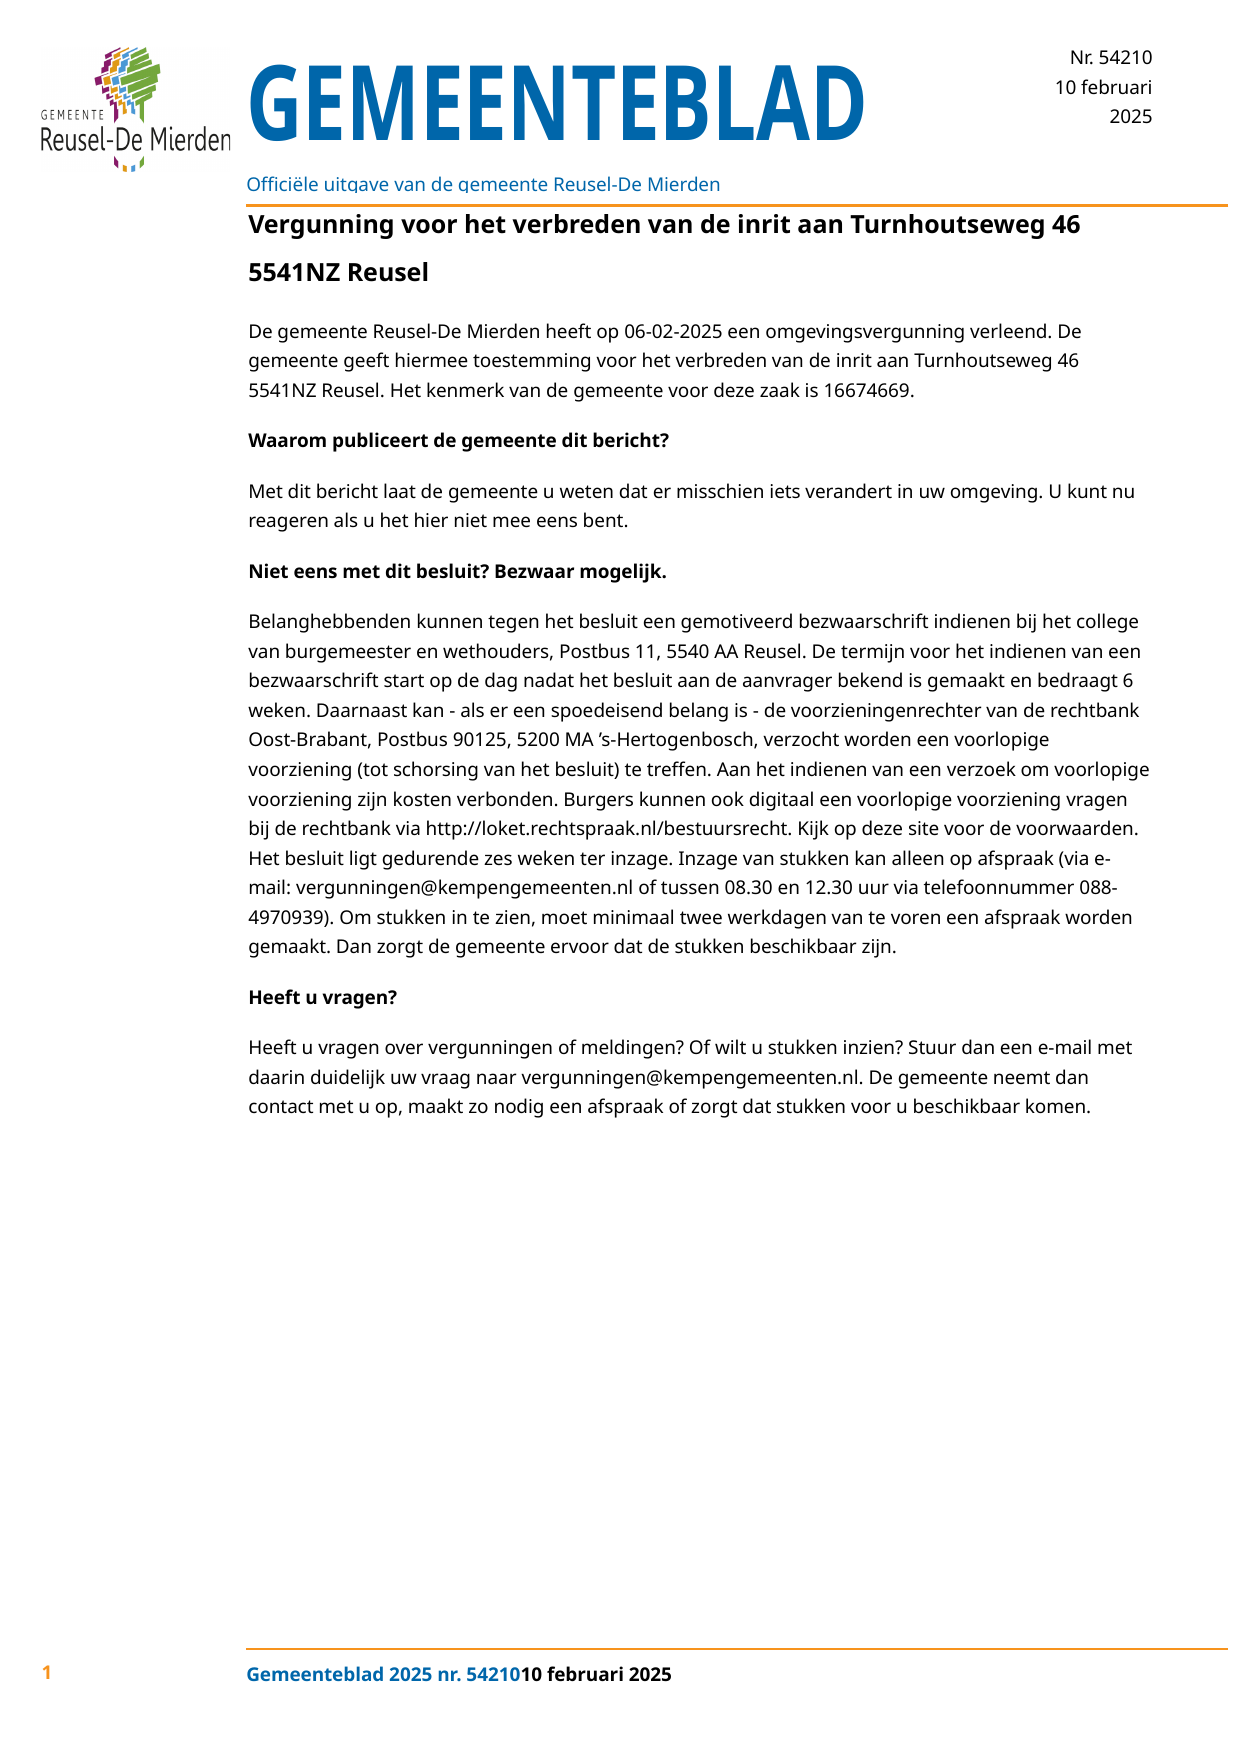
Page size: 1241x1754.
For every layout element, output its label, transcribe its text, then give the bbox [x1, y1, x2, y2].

text Heeft u vragen over vergunningen of meldingen? Of wilt u stukken inzien? Stuur dan een e-mail met daarin duidelijk uw vraag naar vergunningen@kempengemeenten.nl. De gemeente neemt dan contact met u op, maakt zo nodig een afspraak of zorgt dat stukken voor u beschikbaar komen. [248, 1034, 1152, 1119]
text Met dit bericht laat de gemeente u weten dat er misschien iets verandert in uw omgeving. U kunt nu reageren als u het hier niet mee eens bent. [248, 478, 1152, 533]
text Belanghebbenden kunnen tegen het besluit een gemotiveerd bezwaarschrift indienen bij het college van burgemeester en wethouders, Postbus 11, 5540 AA Reusel. De termijn voor het indienen van een bezwaarschrift start op de dag nadat het besluit aan de aanvrager bekend is gemaakt en bedraagt 6 weken. Daarnaast kan - als er een spoedeisend belang is - de voorzieningenrechter van de rechtbank Oost-Brabant, Postbus 90125, 5200 MA ’s-Hertogenbosch, verzocht worden een voorlopige voorziening (tot schorsing van het besluit) te treffen. Aan het indienen van een verzoek om voorlopige voorziening zijn kosten verbonden. Burgers kunnen ook digitaal een voorlopige voorziening vragen bij de rechtbank via http://loket.rechtspraak.nl/bestuursrecht. Kijk op deze site voor de voorwaarden. Het besluit ligt gedurende zes weken ter inzage. Inzage van stukken kan alleen op afspraak (via e-mail: vergunningen@kempengemeenten.nl of tussen 08.30 en 12.30 uur via telefoonnummer 088-4970939). Om stukken in te zien, moet minimaal twee werkdagen van te voren een afspraak worden gemaakt. Dan zorgt de gemeente ervoor dat de stukken beschikbaar zijn. [248, 608, 1152, 959]
text Waarom publiceert de gemeente dit bericht? [248, 427, 1152, 453]
text Heeft u vragen? [248, 984, 1152, 1010]
picture [41, 47, 231, 172]
text Niet eens met dit besluit? Bezwaar mogelijk. [248, 558, 1152, 584]
text De gemeente Reusel-De Mierden heeft op 06-02-2025 een omgevingsvergunning verleend. De gemeente geeft hiermee toestemming voor het verbreden van de inrit aan Turnhoutseweg 46 5541NZ Reusel. Het kenmerk van de gemeente voor deze zaak is 16674669. [248, 318, 1152, 403]
text Vergunning voor het verbreden van de inrit aan Turnhoutseweg 46 5541NZ Reusel [248, 207, 1152, 288]
